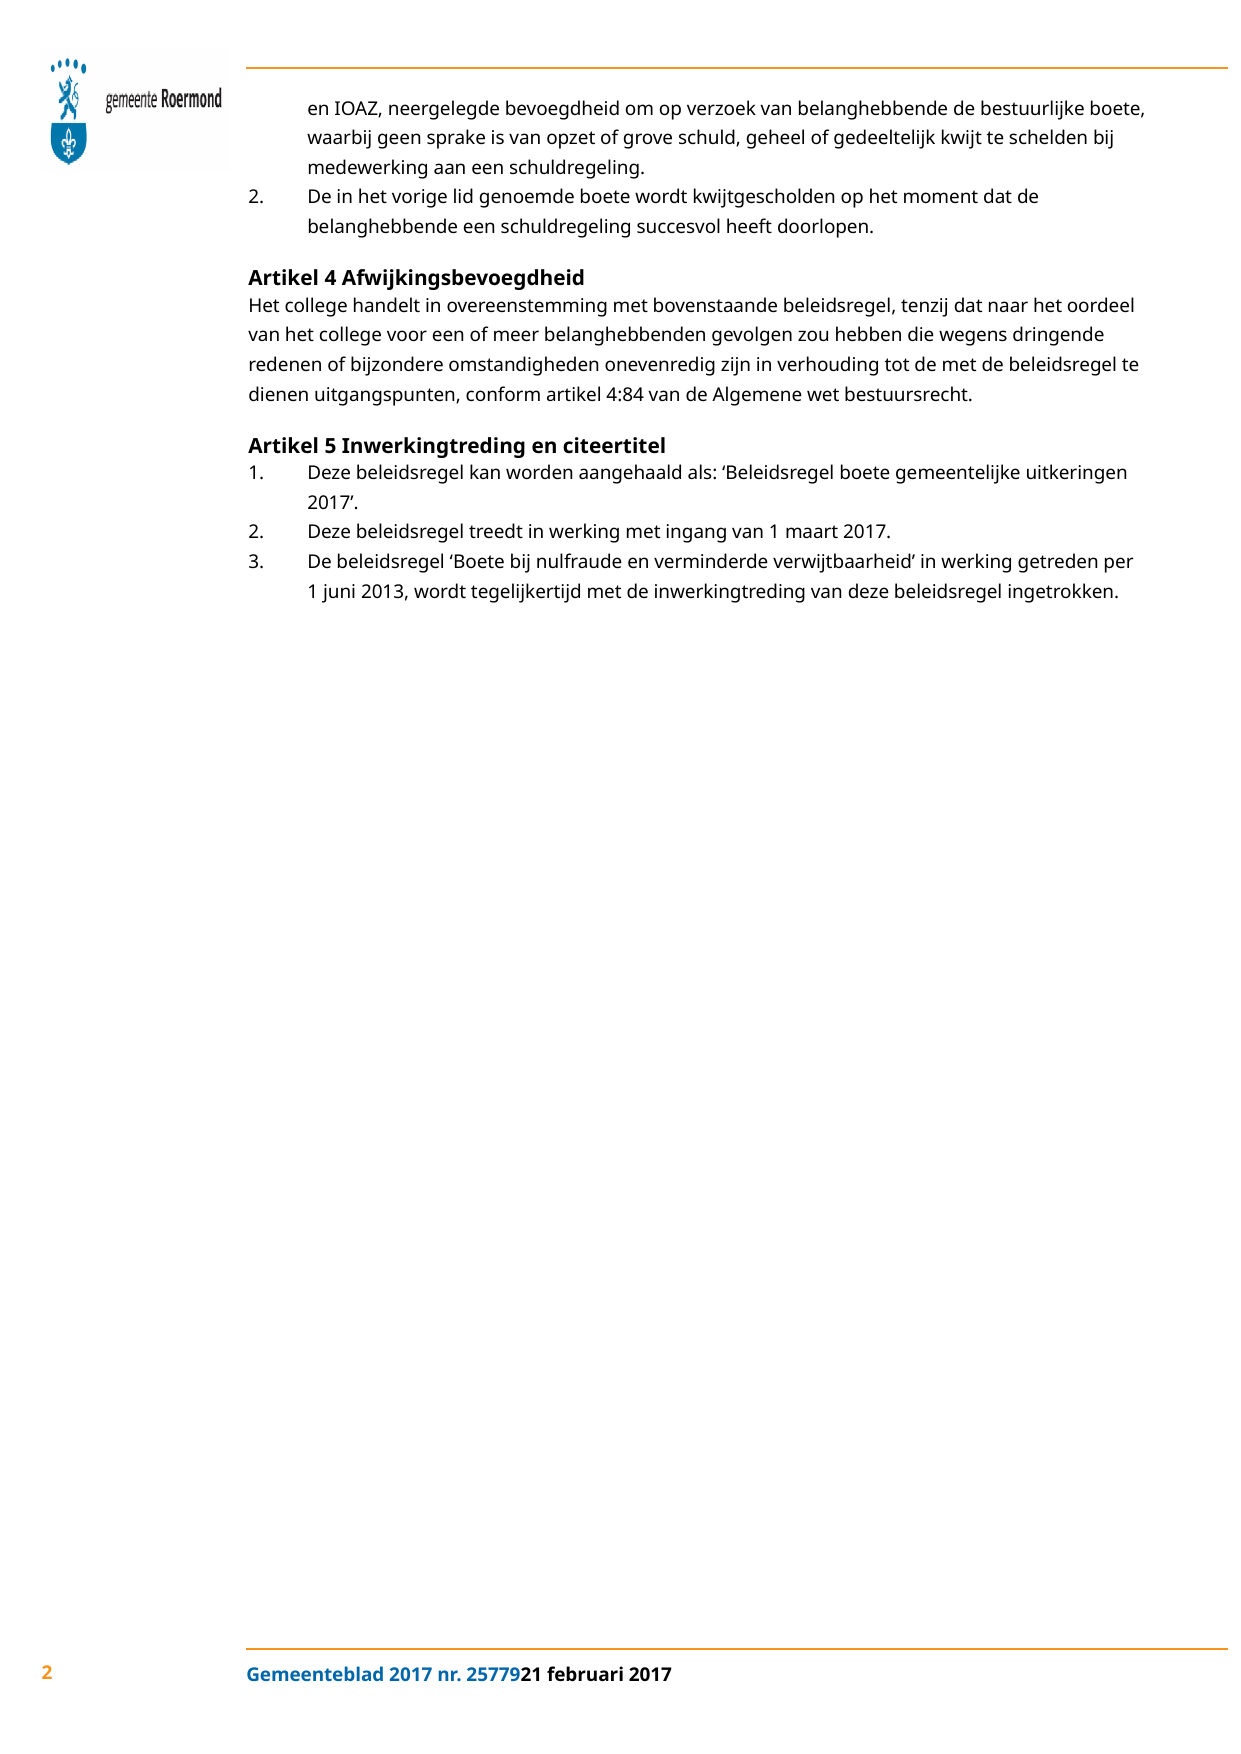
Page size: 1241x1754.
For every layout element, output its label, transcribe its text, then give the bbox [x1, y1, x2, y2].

list Deze beleidsregel kan worden aangehaald als: ‘Beleidsregel boete gemeentelijke uitkeringen 2017’. [248, 459, 1152, 515]
text Artikel 4 Afwijkingsbevoegdheid [248, 263, 1152, 292]
list Deze beleidsregel treedt in werking met ingang van 1 maart 2017. [248, 519, 1152, 544]
picture [41, 47, 231, 172]
list De in het vorige lid genoemde boete wordt kwijtgescholden op het moment dat de belanghebbende een schuldregeling succesvol heeft doorlopen. [248, 183, 1152, 239]
list en IOAZ, neergelegde bevoegdheid om op verzoek van belanghebbende de bestuurlijke boete, waarbij geen sprake is van opzet of grove schuld, geheel of gedeeltelijk kwijt te schelden bij medewerking aan een schuldregeling. [248, 95, 1152, 180]
text Artikel 5 Inwerkingtreding en citeertitel [248, 431, 1152, 459]
list De beleidsregel ‘Boete bij nulfraude en verminderde verwijtbaarheid’ in werking getreden per 1 juni 2013, wordt tegelijkertijd met de inwerkingtreding van deze beleidsregel ingetrokken. [248, 548, 1152, 604]
text Het college handelt in overeenstemming met bovenstaande beleidsregel, tenzij dat naar het oordeel van het college voor een of meer belanghebbenden gevolgen zou hebben die wegens dringende redenen of bijzondere omstandigheden onevenredig zijn in verhouding tot de met de beleidsregel te dienen uitgangspunten, conform artikel 4:84 van de Algemene wet bestuursrecht. [248, 292, 1152, 406]
